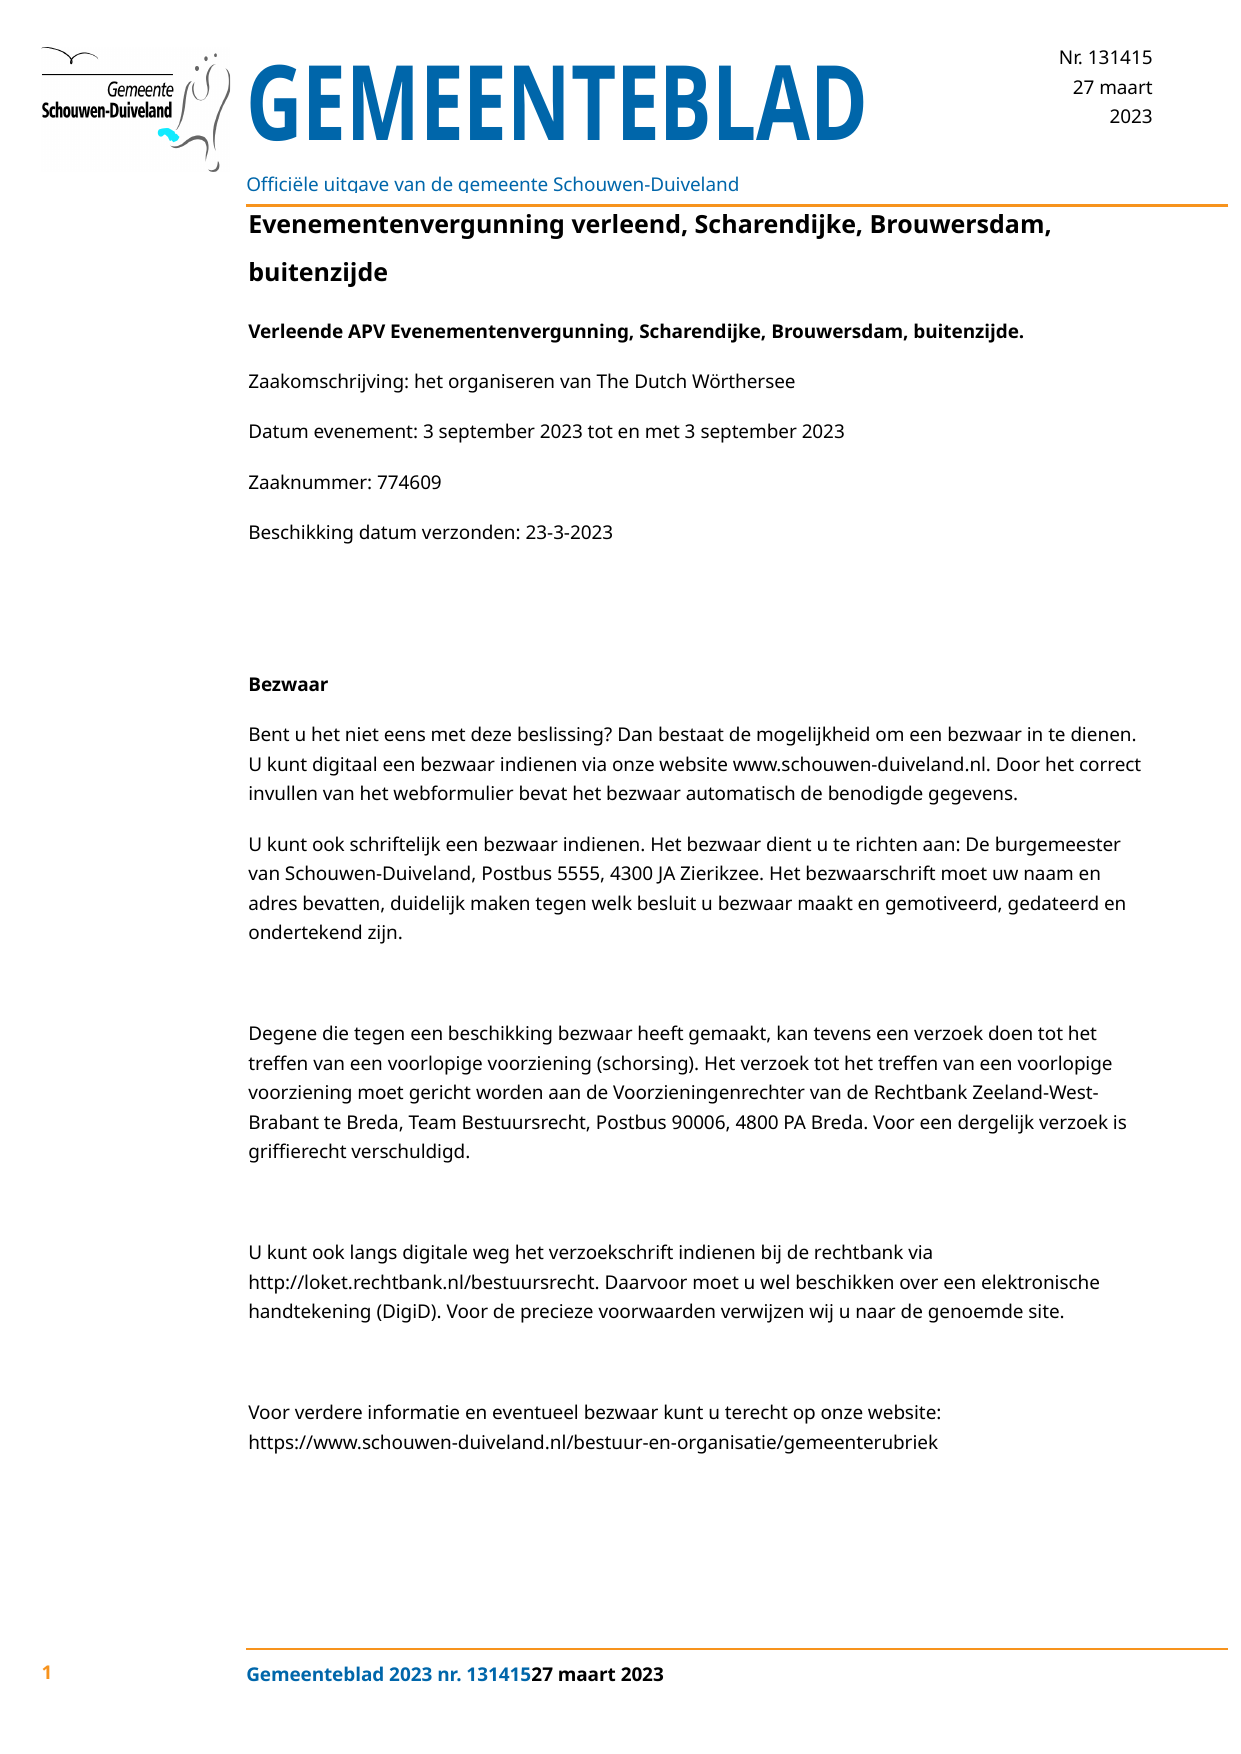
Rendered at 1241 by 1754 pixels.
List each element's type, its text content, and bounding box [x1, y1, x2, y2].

text Zaakomschrijving: het organiseren van The Dutch Wörthersee [248, 368, 1152, 394]
text U kunt ook schriftelijk een bezwaar indienen. Het bezwaar dient u te richten aan: De burgemeester van Schouwen-Duiveland, Postbus 5555, 4300 JA Zierikzee. Het bezwaarschrift moet uw naam en adres bevatten, duidelijk maken tegen welk besluit u bezwaar maakt en gemotiveerd, gedateerd en ondertekend zijn. [248, 831, 1152, 945]
text Zaaknummer: 774609 [248, 469, 1152, 495]
text Bent u het niet eens met deze beslissing? Dan bestaat de mogelijkheid om een bezwaar in te dienen. U kunt digitaal een bezwaar indienen via onze website www.schouwen-duiveland.nl. Door het correct invullen van het webformulier bevat het bezwaar automatisch de benodigde gegevens. [248, 721, 1152, 806]
text Voor verdere informatie en eventueel bezwaar kunt u terecht op onze website: https://www.schouwen-duiveland.nl/bestuur-en-organisatie/gemeenterubriek [248, 1399, 1152, 1455]
text U kunt ook langs digitale weg het verzoekschrift indienen bij de rechtbank via http://loket.rechtbank.nl/bestuursrecht. Daarvoor moet u wel beschikken over een elektronische handtekening (DigiD). Voor de precieze voorwaarden verwijzen wij u naar de genoemde site. [248, 1239, 1152, 1324]
text Bezwaar [248, 671, 1152, 697]
picture [41, 47, 231, 172]
text Evenementenvergunning verleend, Scharendijke, Brouwersdam, buitenzijde [248, 207, 1152, 288]
text Beschikking datum verzonden: 23-3-2023 [248, 519, 1152, 545]
text Degene die tegen een beschikking bezwaar heeft gemaakt, kan tevens een verzoek doen tot het treffen van een voorlopige voorziening (schorsing). Het verzoek tot het treffen van een voorlopige voorziening moet gericht worden aan de Voorzieningenrechter van de Rechtbank Zeeland-West-Brabant te Breda, Team Bestuursrecht, Postbus 90006, 4800 PA Breda. Voor een dergelijk verzoek is griffierecht verschuldigd. [248, 1020, 1152, 1164]
text Verleende APV Evenementenvergunning, Scharendijke, Brouwersdam, buitenzijde. [248, 318, 1152, 344]
text Datum evenement: 3 september 2023 tot en met 3 september 2023 [248, 419, 1152, 444]
